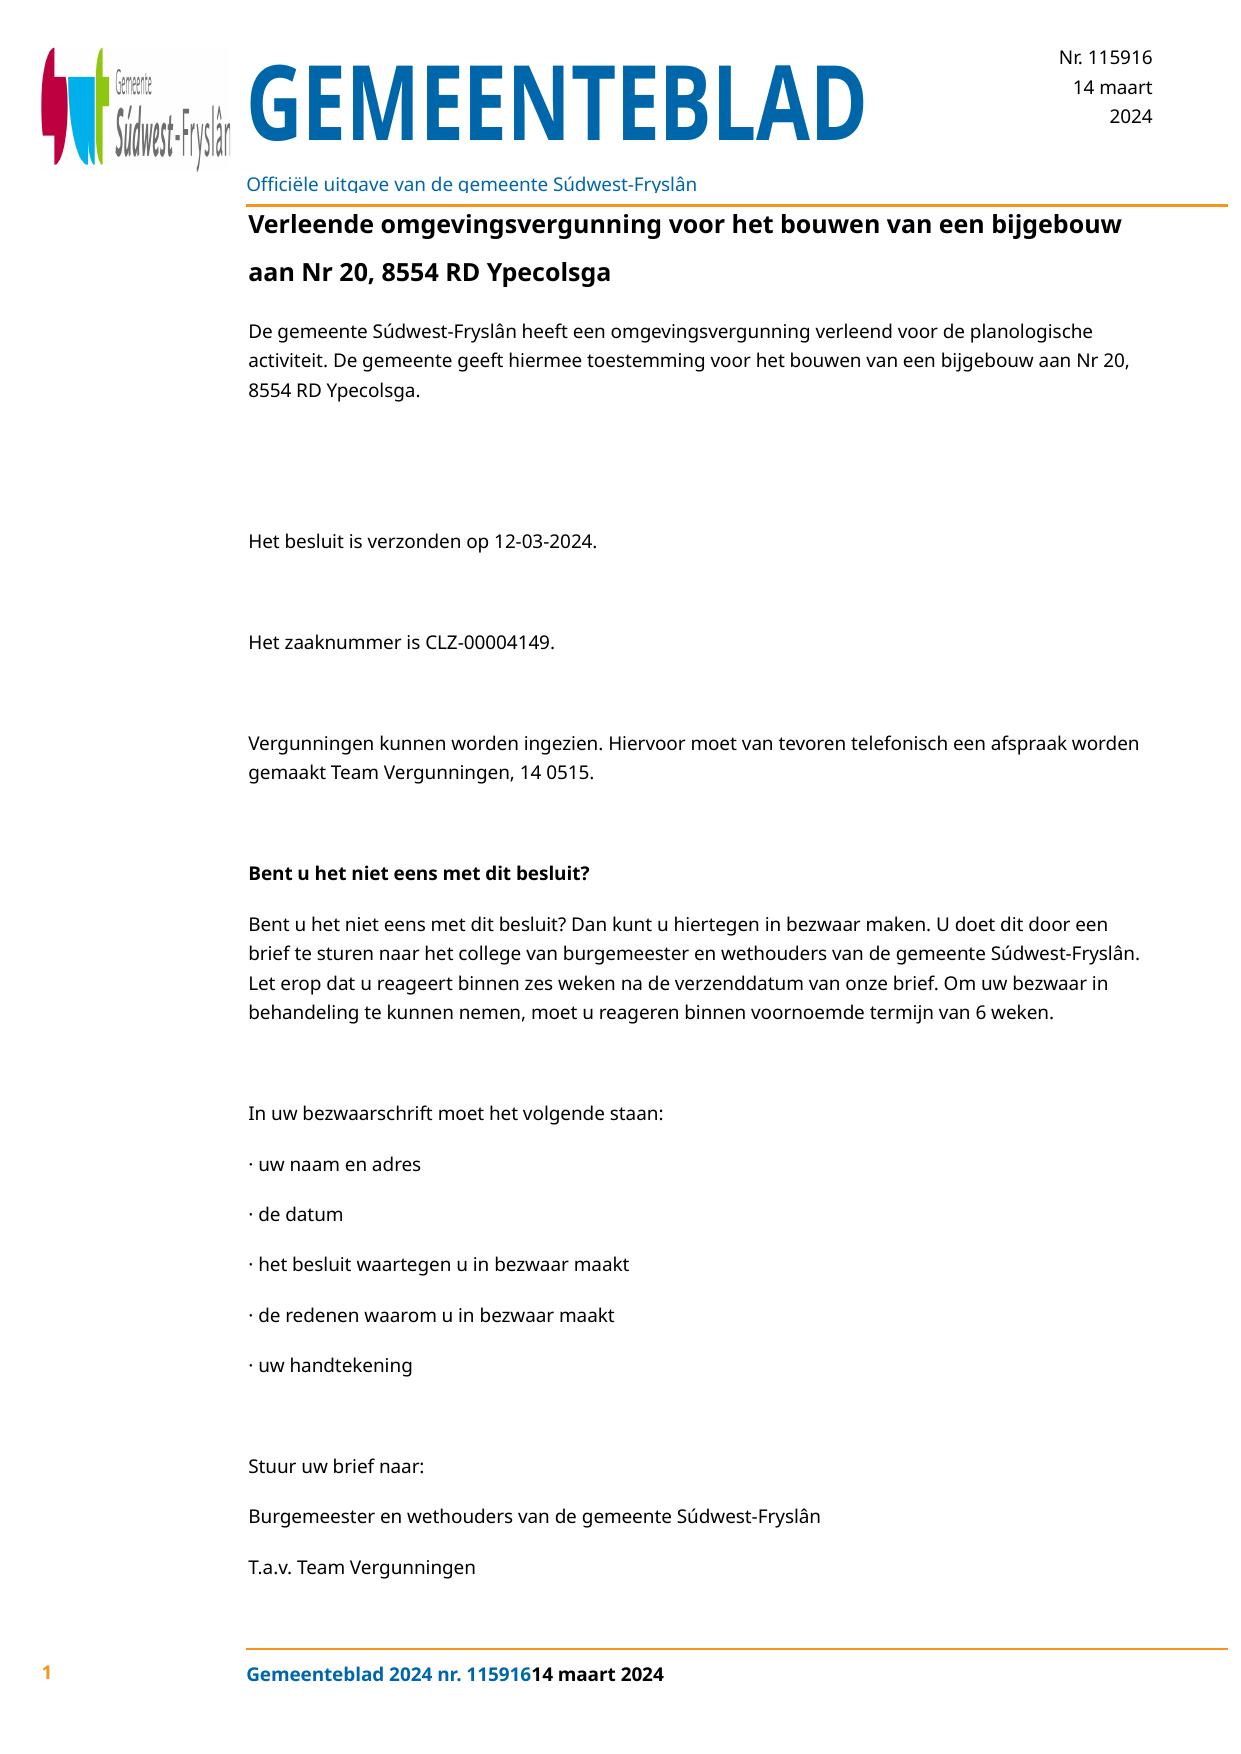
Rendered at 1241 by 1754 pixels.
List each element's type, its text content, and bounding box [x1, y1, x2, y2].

text Bent u het niet eens met dit besluit? Dan kunt u hiertegen in bezwaar maken. U doet dit door een brief te sturen naar het college van burgemeester en wethouders van de gemeente Súdwest-Fryslân. Let erop dat u reageert binnen zes weken na de verzenddatum van onze brief. Om uw bezwaar in behandeling te kunnen nemen, moet u reageren binnen voornoemde termijn van 6 weken. [248, 911, 1152, 1025]
text In uw bezwaarschrift moet het volgende staan: [248, 1100, 1152, 1126]
text Burgemeester en wethouders van de gemeente Súdwest-Fryslân [248, 1504, 1152, 1529]
text · de redenen waarom u in bezwaar maakt [248, 1302, 1152, 1328]
text De gemeente Súdwest-Fryslân heeft een omgevingsvergunning verleend voor de planologische activiteit. De gemeente geeft hiermee toestemming voor het bouwen van een bijgebouw aan Nr 20, 8554 RD Ypecolsga. [248, 318, 1152, 403]
text · de datum [248, 1201, 1152, 1227]
picture [41, 47, 231, 172]
text · het besluit waartegen u in bezwaar maakt [248, 1252, 1152, 1277]
text Het besluit is verzonden op 12-03-2024. [248, 528, 1152, 554]
text · uw naam en adres [248, 1151, 1152, 1177]
text Het zaaknummer is CLZ-00004149. [248, 629, 1152, 655]
text T.a.v. Team Vergunningen [248, 1554, 1152, 1580]
text Stuur uw brief naar: [248, 1453, 1152, 1479]
text Vergunningen kunnen worden ingezien. Hiervoor moet van tevoren telefonisch een afspraak worden gemaakt Team Vergunningen, 14 0515. [248, 730, 1152, 785]
text · uw handtekening [248, 1352, 1152, 1378]
text Bent u het niet eens met dit besluit? [248, 860, 1152, 886]
text Verleende omgevingsvergunning voor het bouwen van een bijgebouw aan Nr 20, 8554 RD Ypecolsga [248, 207, 1152, 288]
